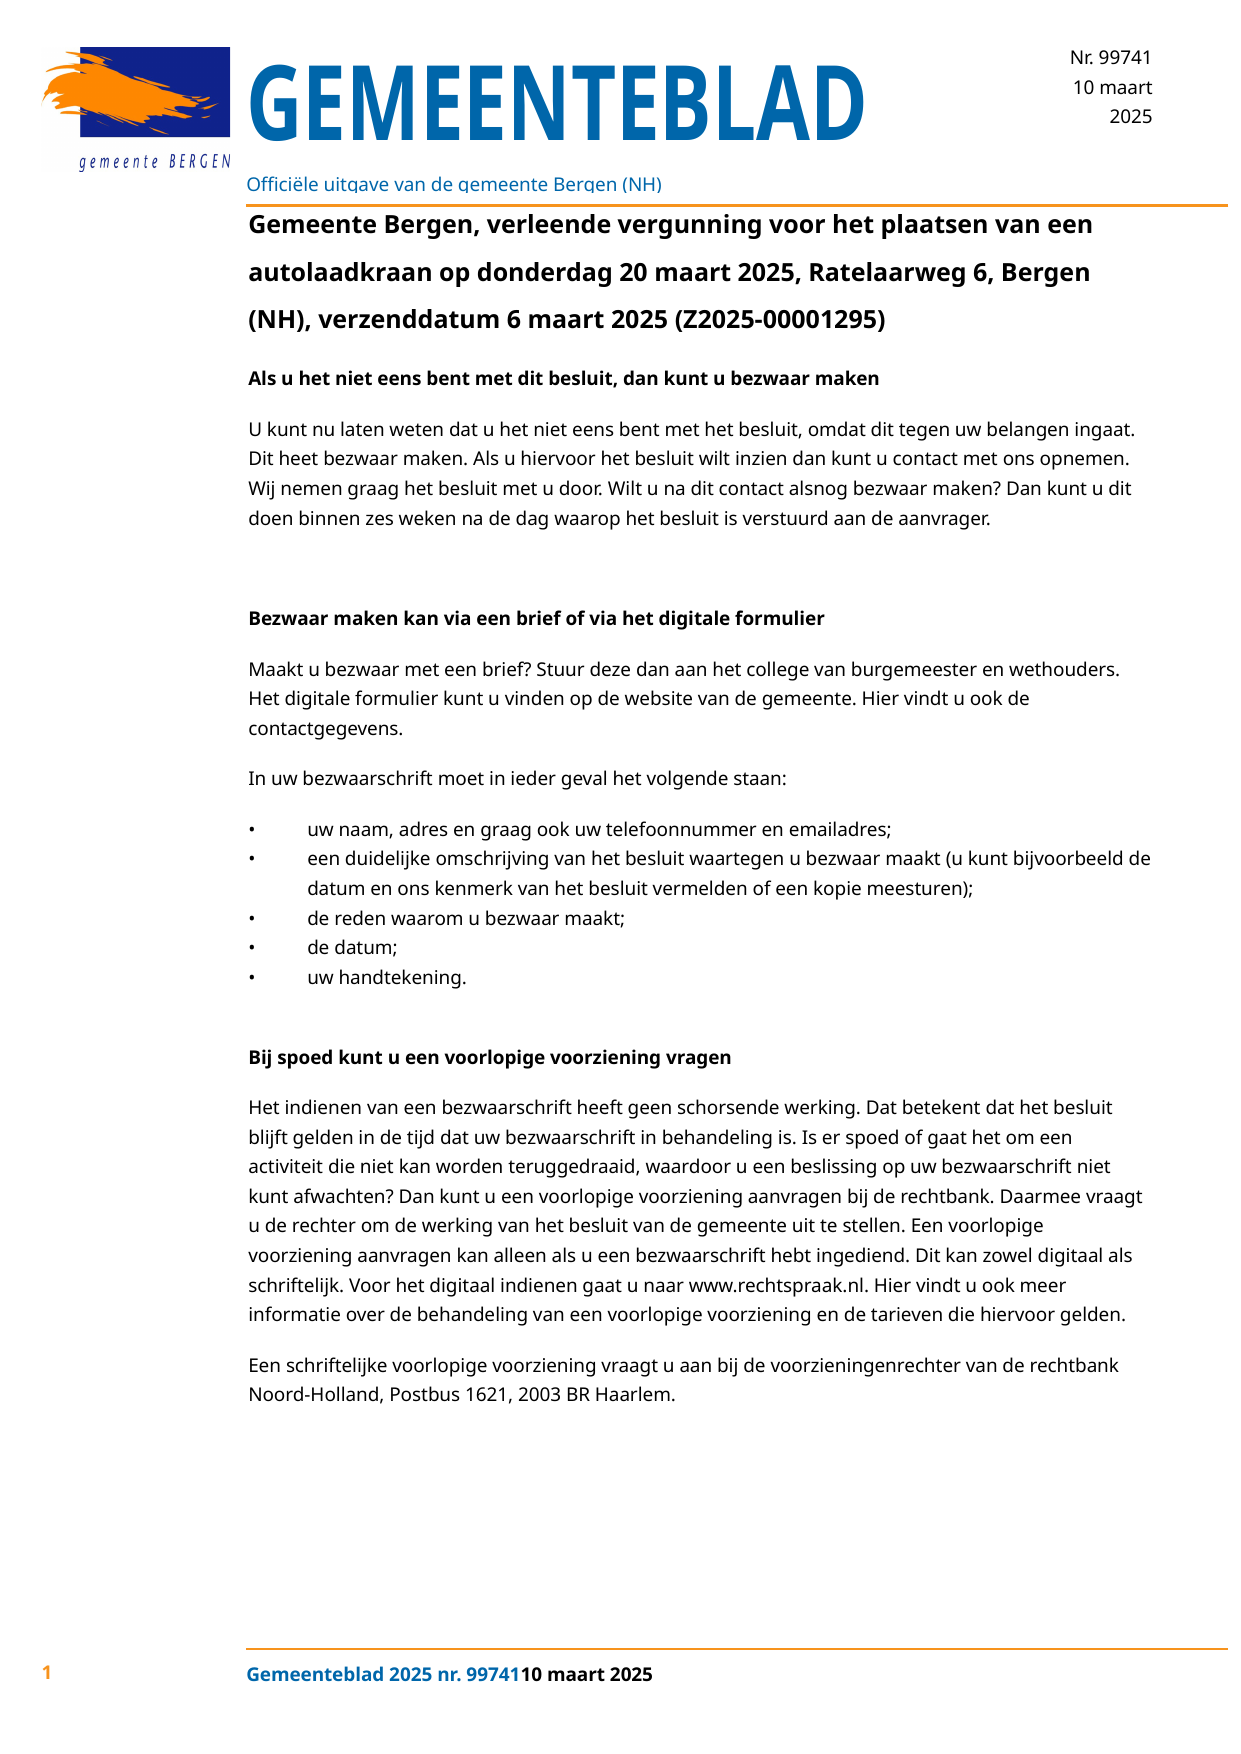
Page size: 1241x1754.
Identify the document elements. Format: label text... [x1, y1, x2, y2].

list de reden waarom u bezwaar maakt; [248, 905, 1152, 930]
text Het indienen van een bezwaarschrift heeft geen schorsende werking. Dat betekent dat het besluit blijft gelden in de tijd dat uw bezwaarschrift in behandeling is. Is er spoed of gaat het om een activiteit die niet kan worden teruggedraaid, waardoor u een beslissing op uw bezwaarschrift niet kunt afwachten? Dan kunt u een voorlopige voorziening aanvragen bij de rechtbank. Daarmee vraagt u de rechter om de werking van het besluit van de gemeente uit te stellen. Een voorlopige voorziening aanvragen kan alleen als u een bezwaarschrift hebt ingediend. Dit kan zowel digitaal als schriftelijk. Voor het digitaal indienen gaat u naar www.rechtspraak.nl. Hier vindt u ook meer informatie over de behandeling van een voorlopige voorziening en de tarieven die hiervoor gelden. [248, 1094, 1152, 1327]
text In uw bezwaarschrift moet in ieder geval het volgende staan: [248, 766, 1152, 791]
text Een schriftelijke voorlopige voorziening vraagt u aan bij de voorzieningenrechter van de rechtbank Noord-Holland, Postbus 1621, 2003 BR Haarlem. [248, 1352, 1152, 1407]
list uw handtekening. [248, 964, 1152, 989]
text Gemeente Bergen, verleende vergunning voor het plaatsen van een autolaadkraan op donderdag 20 maart 2025, Ratelaarweg 6, Bergen (NH), verzenddatum 6 maart 2025 (Z2025-00001295) [248, 207, 1152, 336]
list de datum; [248, 934, 1152, 960]
text Als u het niet eens bent met dit besluit, dan kunt u bezwaar maken [248, 366, 1152, 391]
text Bezwaar maken kan via een brief of via het digitale formulier [248, 606, 1152, 631]
text Maakt u bezwaar met een brief? Stuur deze dan aan het college van burgemeester en wethouders. Het digitale formulier kunt u vinden op de website van de gemeente. Hier vindt u ook de contactgegevens. [248, 656, 1152, 741]
text Bij spoed kunt u een voorlopige voorziening vragen [248, 1044, 1152, 1069]
list uw naam, adres en graag ook uw telefoonnummer en emailadres; [248, 816, 1152, 842]
text U kunt nu laten weten dat u het niet eens bent met het besluit, omdat dit tegen uw belangen ingaat. Dit heet bezwaar maken. Als u hiervoor het besluit wilt inzien dan kunt u contact met ons opnemen. Wij nemen graag het besluit met u door. Wilt u na dit contact alsnog bezwaar maken? Dan kunt u dit doen binnen zes weken na de dag waarop het besluit is verstuurd aan de aanvrager. [248, 416, 1152, 530]
list een duidelijke omschrijving van het besluit waartegen u bezwaar maakt (u kunt bijvoorbeeld de datum en ons kenmerk van het besluit vermelden of een kopie meesturen); [248, 846, 1152, 901]
picture [41, 47, 231, 172]
